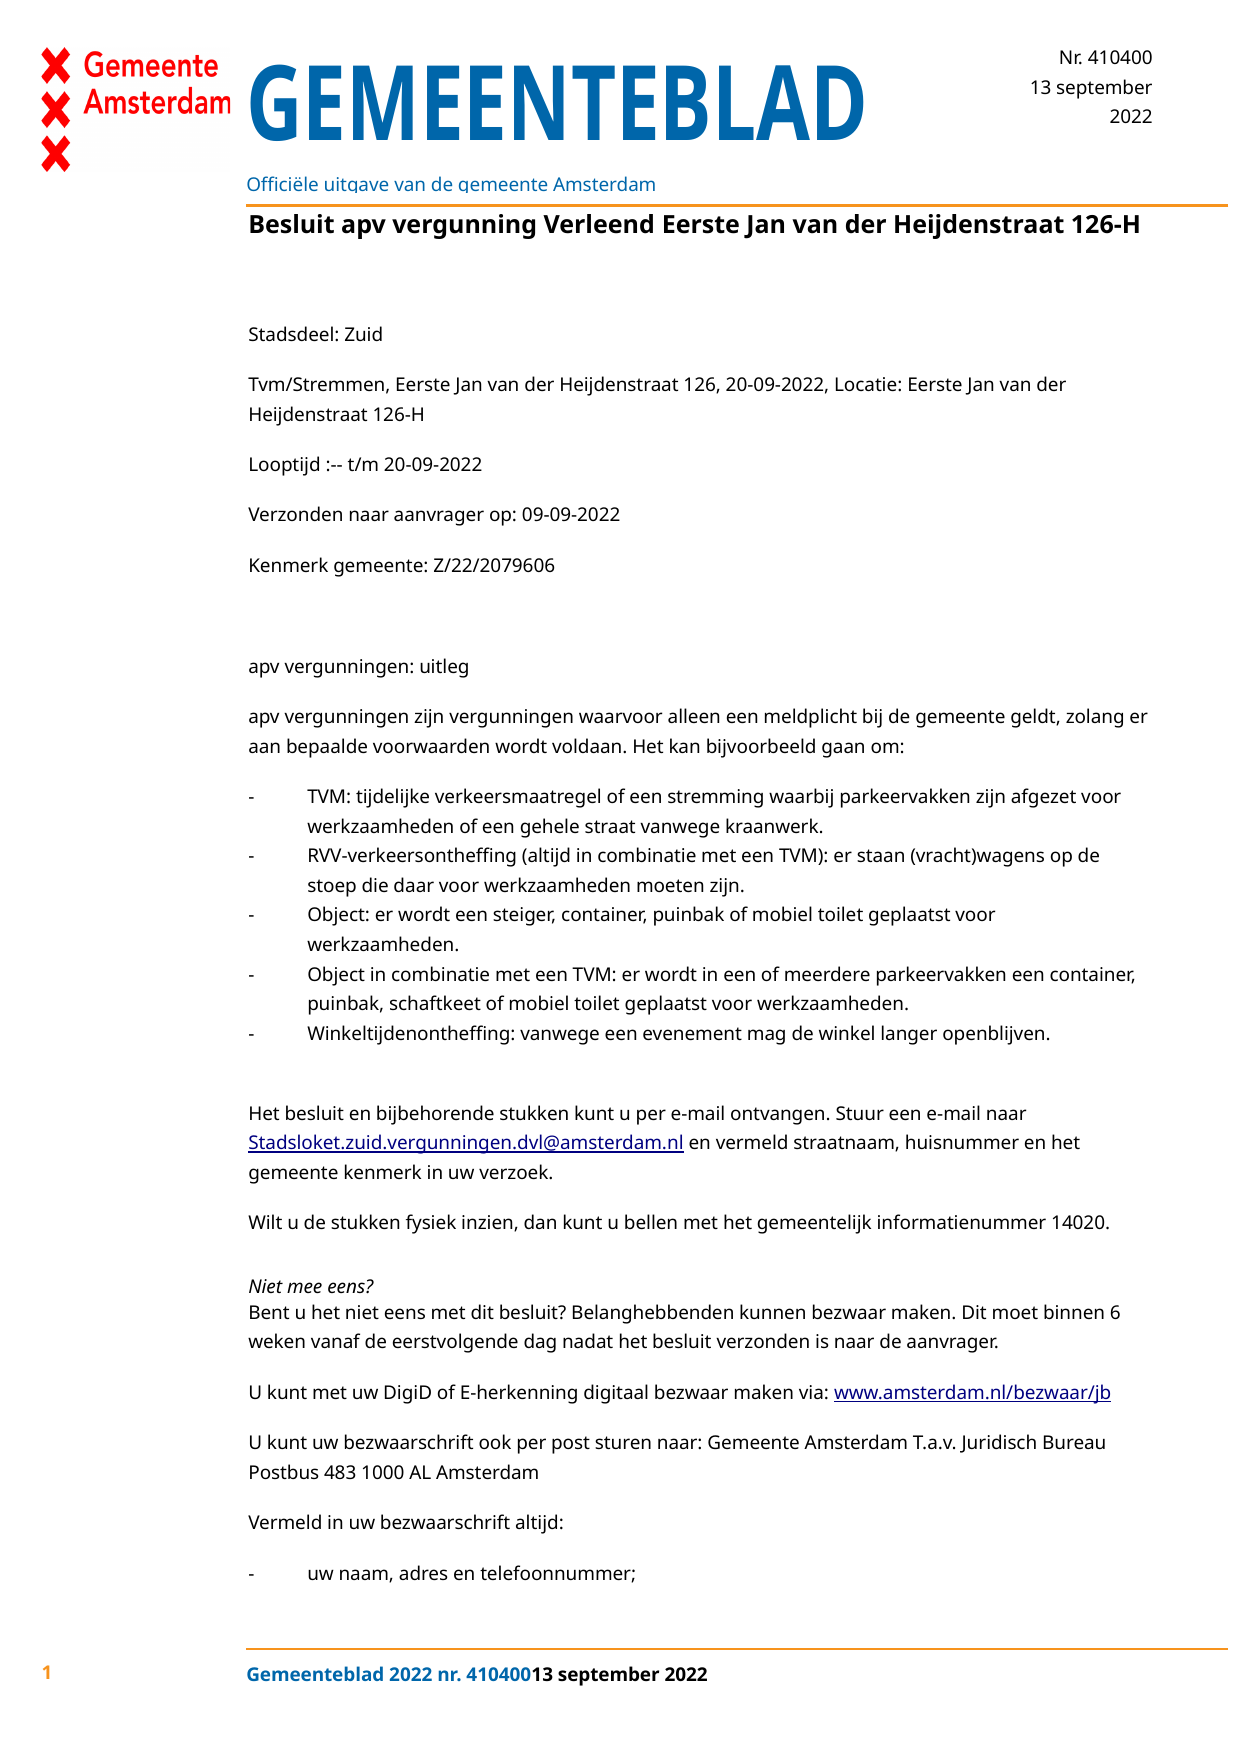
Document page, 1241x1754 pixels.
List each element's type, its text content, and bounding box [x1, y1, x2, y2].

list Object in combinatie met een TVM: er wordt in een of meerdere parkeervakken een container, puinbak, schaftkeet of mobiel toilet geplaatst voor werkzaamheden. [248, 961, 1152, 1016]
text Tvm/Stremmen, Eerste Jan van der Heijdenstraat 126, 20-09-2022, Locatie: Eerste Jan van der Heijdenstraat 126-H [248, 371, 1152, 426]
list TVM: tijdelijke verkeersmaatregel of een stremming waarbij parkeervakken zijn afgezet voor werkzaamheden of een gehele straat vanwege kraanwerk. [248, 783, 1152, 838]
text Wilt u de stukken fysiek inzien, dan kunt u bellen met het gemeentelijk informatienummer 14020. [248, 1209, 1152, 1235]
text Stadsdeel: Zuid [248, 321, 1152, 346]
list uw naam, adres en telefoonnummer; [248, 1560, 1152, 1586]
text Verzonden naar aanvrager op: 09-09-2022 [248, 502, 1152, 527]
text apv vergunningen: uitleg [248, 653, 1152, 678]
picture [41, 47, 231, 172]
text U kunt uw bezwaarschrift ook per post sturen naar: Gemeente Amsterdam T.a.v. Juridisch Bureau Postbus 483 1000 AL Amsterdam [248, 1429, 1152, 1485]
text Vermeld in uw bezwaarschrift altijd: [248, 1509, 1152, 1535]
list Winkeltijdenontheffing: vanwege een evenement mag de winkel langer openblijven. [248, 1020, 1152, 1046]
text apv vergunningen zijn vergunningen waarvoor alleen een meldplicht bij de gemeente geldt, zolang er aan bepaalde voorwaarden wordt voldaan. Het kan bijvoorbeeld gaan om: [248, 703, 1152, 758]
list Object: er wordt een steiger, container, puinbak of mobiel toilet geplaatst voor werkzaamheden. [248, 902, 1152, 957]
text Looptijd :-- t/m 20-09-2022 [248, 451, 1152, 477]
text Bent u het niet eens met dit besluit? Belanghebbenden kunnen bezwaar maken. Dit moet binnen 6 weken vanaf de eerstvolgende dag nadat het besluit verzonden is naar de aanvrager. [248, 1299, 1152, 1354]
text Besluit apv vergunning Verleend Eerste Jan van der Heijdenstraat 126-H [248, 207, 1152, 241]
text U kunt met uw DigiD of E-herkenning digitaal bezwaar maken via: www.amsterdam.nl/bezwaar/jb [248, 1379, 1152, 1405]
text Kenmerk gemeente: Z/22/2079606 [248, 552, 1152, 578]
list RVV-verkeersontheffing (altijd in combinatie met een TVM): er staan (vracht)wagens op de stoep die daar voor werkzaamheden moeten zijn. [248, 842, 1152, 898]
text Niet mee eens? [248, 1273, 1152, 1299]
text Het besluit en bijbehorende stukken kunt u per e-mail ontvangen. Stuur een e-mail naar Stadsloket.zuid.vergunningen.dvl@amsterdam.nl en vermeld straatnaam, huisnummer en het gemeente kenmerk in uw verzoek. [248, 1100, 1152, 1185]
